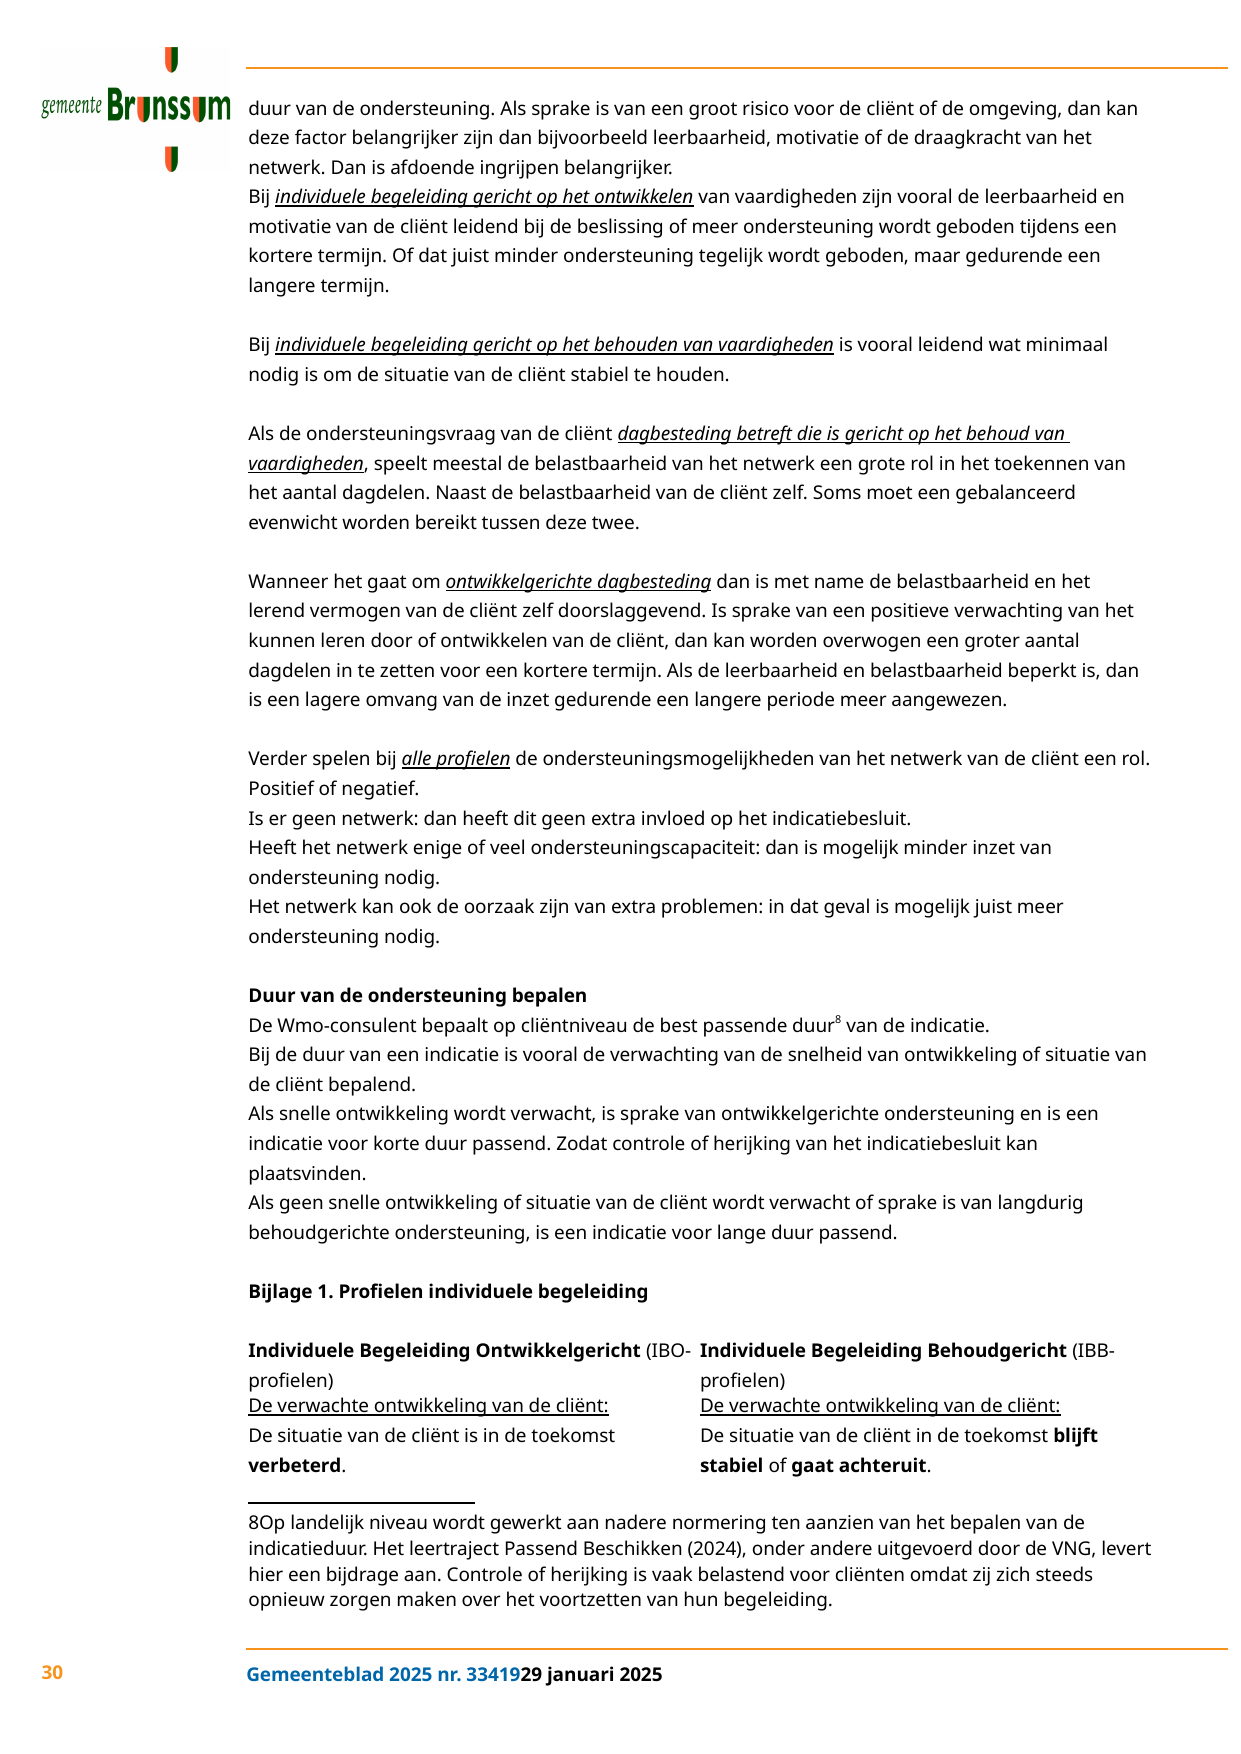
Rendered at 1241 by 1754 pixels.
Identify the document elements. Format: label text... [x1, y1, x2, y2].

text Als de ondersteuningsvraag van de cliënt dagbesteding betreft die is gericht op het behoud van vaardigheden, speelt meestal de belastbaarheid van het netwerk een grote rol in het toekennen van het aantal dagdelen. Naast de belastbaarheid van de cliënt zelf. Soms moet een gebalanceerd evenwicht worden bereikt tussen deze twee. [248, 420, 1152, 535]
text Het netwerk kan ook de oorzaak zijn van extra problemen: in dat geval is mogelijk juist meer ondersteuning nodig. [248, 893, 1152, 949]
text Bij individuele begeleiding gericht op het ontwikkelen van vaardigheden zijn vooral de leerbaarheid en motivatie van de cliënt leidend bij de beslissing of meer ondersteuning wordt geboden tijdens een kortere termijn. Of dat juist minder ondersteuning tegelijk wordt geboden, maar gedurende een langere termijn. [248, 183, 1152, 298]
text Duur van de ondersteuning bepalen [248, 982, 1152, 1008]
text duur van de ondersteuning. Als sprake is van een groot risico voor de cliënt of de omgeving, dan kan deze factor belangrijker zijn dan bijvoorbeeld leerbaarheid, motivatie of de draagkracht van het netwerk. Dan is afdoende ingrijpen belangrijker. [248, 95, 1152, 180]
text Als snelle ontwikkeling wordt verwacht, is sprake van ontwikkelgerichte ondersteuning en is een indicatie voor korte duur passend. Zodat controle of herijking van het indicatiebesluit kan plaatsvinden. [248, 1101, 1152, 1186]
text Als geen snelle ontwikkeling of situatie van de cliënt wordt verwacht of sprake is van langdurig behoudgerichte ondersteuning, is een indicatie voor lange duur passend. [248, 1189, 1152, 1245]
text Bij de duur van een indicatie is vooral de verwachting van de snelheid van ontwikkeling of situatie van de cliënt bepalend. [248, 1041, 1152, 1097]
table_cell De verwachte ontwikkeling van de cliënt: De situatie van de cliënt is in de toekomst verbeterd. [248, 1393, 700, 1478]
table_cell De verwachte ontwikkeling van de cliënt: De situatie van de cliënt in de toekomst blijft stabiel of gaat achteruit. [700, 1393, 1152, 1478]
text De Wmo-consulent bepaalt op cliëntniveau de best passende duur van de indicatie. [248, 1012, 1152, 1038]
text Verder spelen bij alle profielen de ondersteuningsmogelijkheden van het netwerk van de cliënt een rol. Positief of negatief. [248, 746, 1152, 801]
text Heeft het netwerk enige of veel ondersteuningscapaciteit: dan is mogelijk minder inzet van ondersteuning nodig. [248, 834, 1152, 890]
text Wanneer het gaat om ontwikkelgerichte dagbesteding dan is met name de belastbaarheid en het lerend vermogen van de cliënt zelf doorslaggevend. Is sprake van een positieve verwachting van het kunnen leren door of ontwikkelen van de cliënt, dan kan worden overwogen een groter aantal dagdelen in te zetten voor een kortere termijn. Als de leerbaarheid en belastbaarheid beperkt is, dan is een lagere omvang van de inzet gedurende een langere periode meer aangewezen. [248, 568, 1152, 712]
text Is er geen netwerk: dan heeft dit geen extra invloed op het indicatiebesluit. [248, 805, 1152, 831]
text Op landelijk niveau wordt gewerkt aan nadere normering ten aanzien van het bepalen van de indicatieduur. Het leertraject Passend Beschikken (2024), onder andere uitgevoerd door de VNG, levert hier een bijdrage aan. Controle of herijking is vaak belastend voor cliënten omdat zij zich steeds opnieuw zorgen maken over het voortzetten van hun begeleiding. [248, 1509, 1152, 1612]
text Bij individuele begeleiding gericht op het behouden van vaardigheden is vooral leidend wat minimaal nodig is om de situatie van de cliënt stabiel te houden. [248, 331, 1152, 387]
table_header Individuele Begeleiding Ontwikkelgericht (IBO-profielen) [248, 1338, 700, 1393]
picture [41, 47, 231, 172]
text Bijlage 1. Profielen individuele begeleiding [248, 1278, 1152, 1304]
table_header Individuele Begeleiding Behoudgericht (IBB-profielen) [700, 1338, 1152, 1393]
